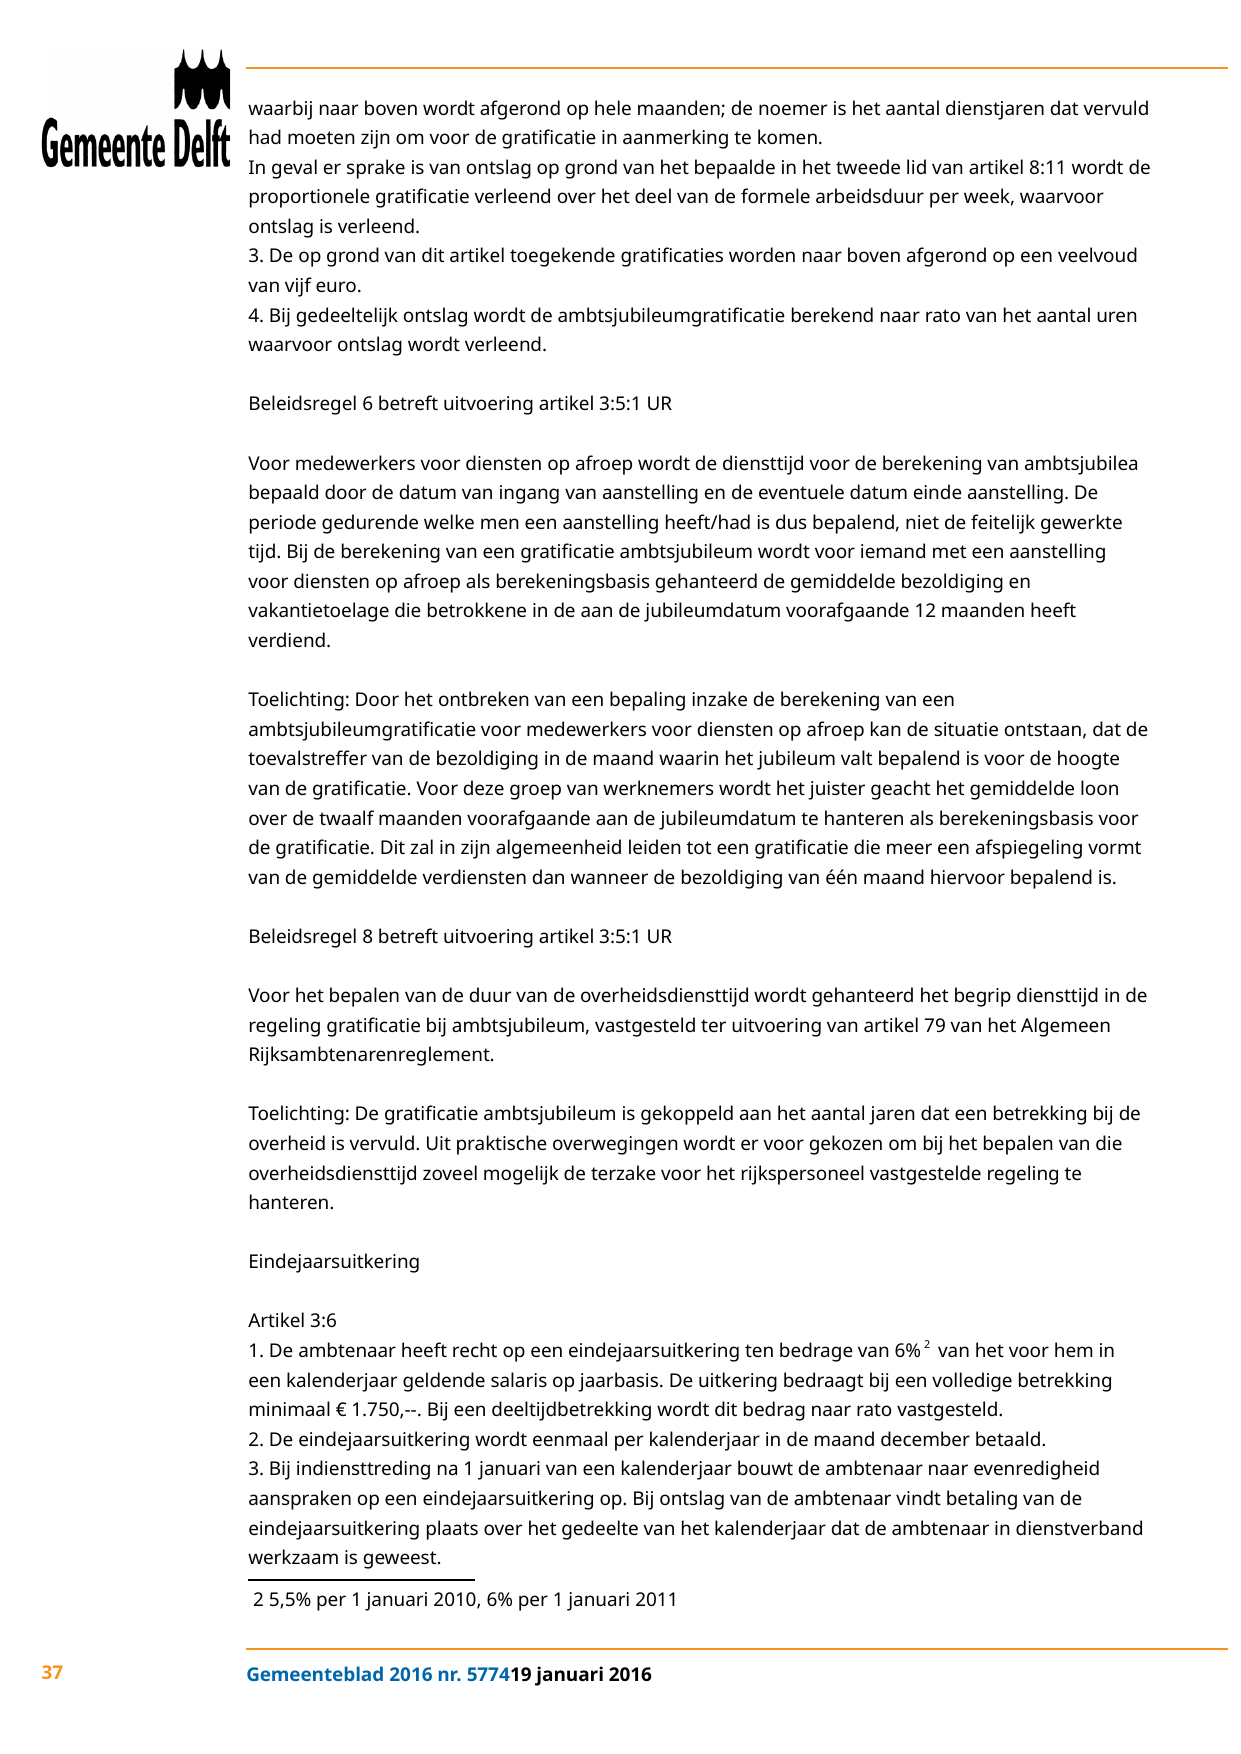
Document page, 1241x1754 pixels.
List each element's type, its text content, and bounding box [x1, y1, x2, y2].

text waarbij naar boven wordt afgerond op hele maanden; de noemer is het aantal dienstjaren dat vervuld had moeten zijn om voor de gratificatie in aanmerking te komen. [248, 95, 1152, 150]
text 3. Bij indiensttreding na 1 januari van een kalenderjaar bouwt de ambtenaar naar evenredigheid aanspraken op een eindejaarsuitkering op. Bij ontslag van de ambtenaar vindt betaling van de eindejaarsuitkering plaats over het gedeelte van het kalenderjaar dat de ambtenaar in dienstverband werkzaam is geweest. [248, 1456, 1152, 1570]
text Beleidsregel 8 betreft uitvoering artikel 3:5:1 UR [248, 923, 1152, 949]
text Artikel 3:6 [248, 1308, 1152, 1333]
text 2. De eindejaarsuitkering wordt eenmaal per kalenderjaar in de maand december betaald. [248, 1426, 1152, 1452]
text 3. De op grond van dit artikel toegekende gratificaties worden naar boven afgerond op een veelvoud van vijf euro. [248, 243, 1152, 298]
text Toelichting: De gratificatie ambtsjubileum is gekoppeld aan het aantal jaren dat een betrekking bij de overheid is vervuld. Uit praktische overwegingen wordt er voor gekozen om bij het bepalen van die overheidsdiensttijd zoveel mogelijk de terzake voor het rijkspersoneel vastgestelde regeling te hanteren. [248, 1101, 1152, 1215]
text In geval er sprake is van ontslag op grond van het bepaalde in het tweede lid van artikel 8:11 wordt de proportionele gratificatie verleend over het deel van de formele arbeidsduur per week, waarvoor ontslag is verleend. [248, 154, 1152, 239]
text Voor het bepalen van de duur van de overheidsdiensttijd wordt gehanteerd het begrip diensttijd in de regeling gratificatie bij ambtsjubileum, vastgesteld ter uitvoering van artikel 79 van het Algemeen Rijksambtenarenreglement. [248, 982, 1152, 1067]
picture [41, 47, 231, 172]
text Voor medewerkers voor diensten op afroep wordt de diensttijd voor de berekening van ambtsjubilea bepaald door de datum van ingang van aanstelling en de eventuele datum einde aanstelling. De periode gedurende welke men een aanstelling heeft/had is dus bepalend, niet de feitelijk gewerkte tijd. Bij de berekening van een gratificatie ambtsjubileum wordt voor iemand met een aanstelling voor diensten op afroep als berekeningsbasis gehanteerd de gemiddelde bezoldiging en vakantietoelage die betrokkene in de aan de jubileumdatum voorafgaande 12 maanden heeft verdiend. [248, 450, 1152, 653]
text Beleidsregel 6 betreft uitvoering artikel 3:5:1 UR [248, 391, 1152, 416]
text Toelichting: Door het ontbreken van een bepaling inzake de berekening van een ambtsjubileumgratificatie voor medewerkers voor diensten op afroep kan de situatie ontstaan, dat de toevalstreffer van de bezoldiging in de maand waarin het jubileum valt bepalend is voor de hoogte van de gratificatie. Voor deze groep van werknemers wordt het juister geacht het gemiddelde loon over de twaalf maanden voorafgaande aan de jubileumdatum te hanteren als berekeningsbasis voor de gratificatie. Dit zal in zijn algemeenheid leiden tot een gratificatie die meer een afspiegeling vormt van de gemiddelde verdiensten dan wanneer de bezoldiging van één maand hiervoor bepalend is. [248, 686, 1152, 890]
text 5,5% per 1 januari 2010, 6% per 1 januari 2011 [248, 1586, 1152, 1612]
text Eindejaarsuitkering [248, 1248, 1152, 1274]
text 1. De ambtenaar heeft recht op een eindejaarsuitkering ten bedrage van 6% van het voor hem in een kalenderjaar geldende salaris op jaarbasis. De uitkering bedraagt bij een volledige betrekking minimaal € 1.750,--. Bij een deeltijdbetrekking wordt dit bedrag naar rato vastgesteld. [248, 1337, 1152, 1422]
text 4. Bij gedeeltelijk ontslag wordt de ambtsjubileumgratificatie berekend naar rato van het aantal uren waarvoor ontslag wordt verleend. [248, 302, 1152, 357]
